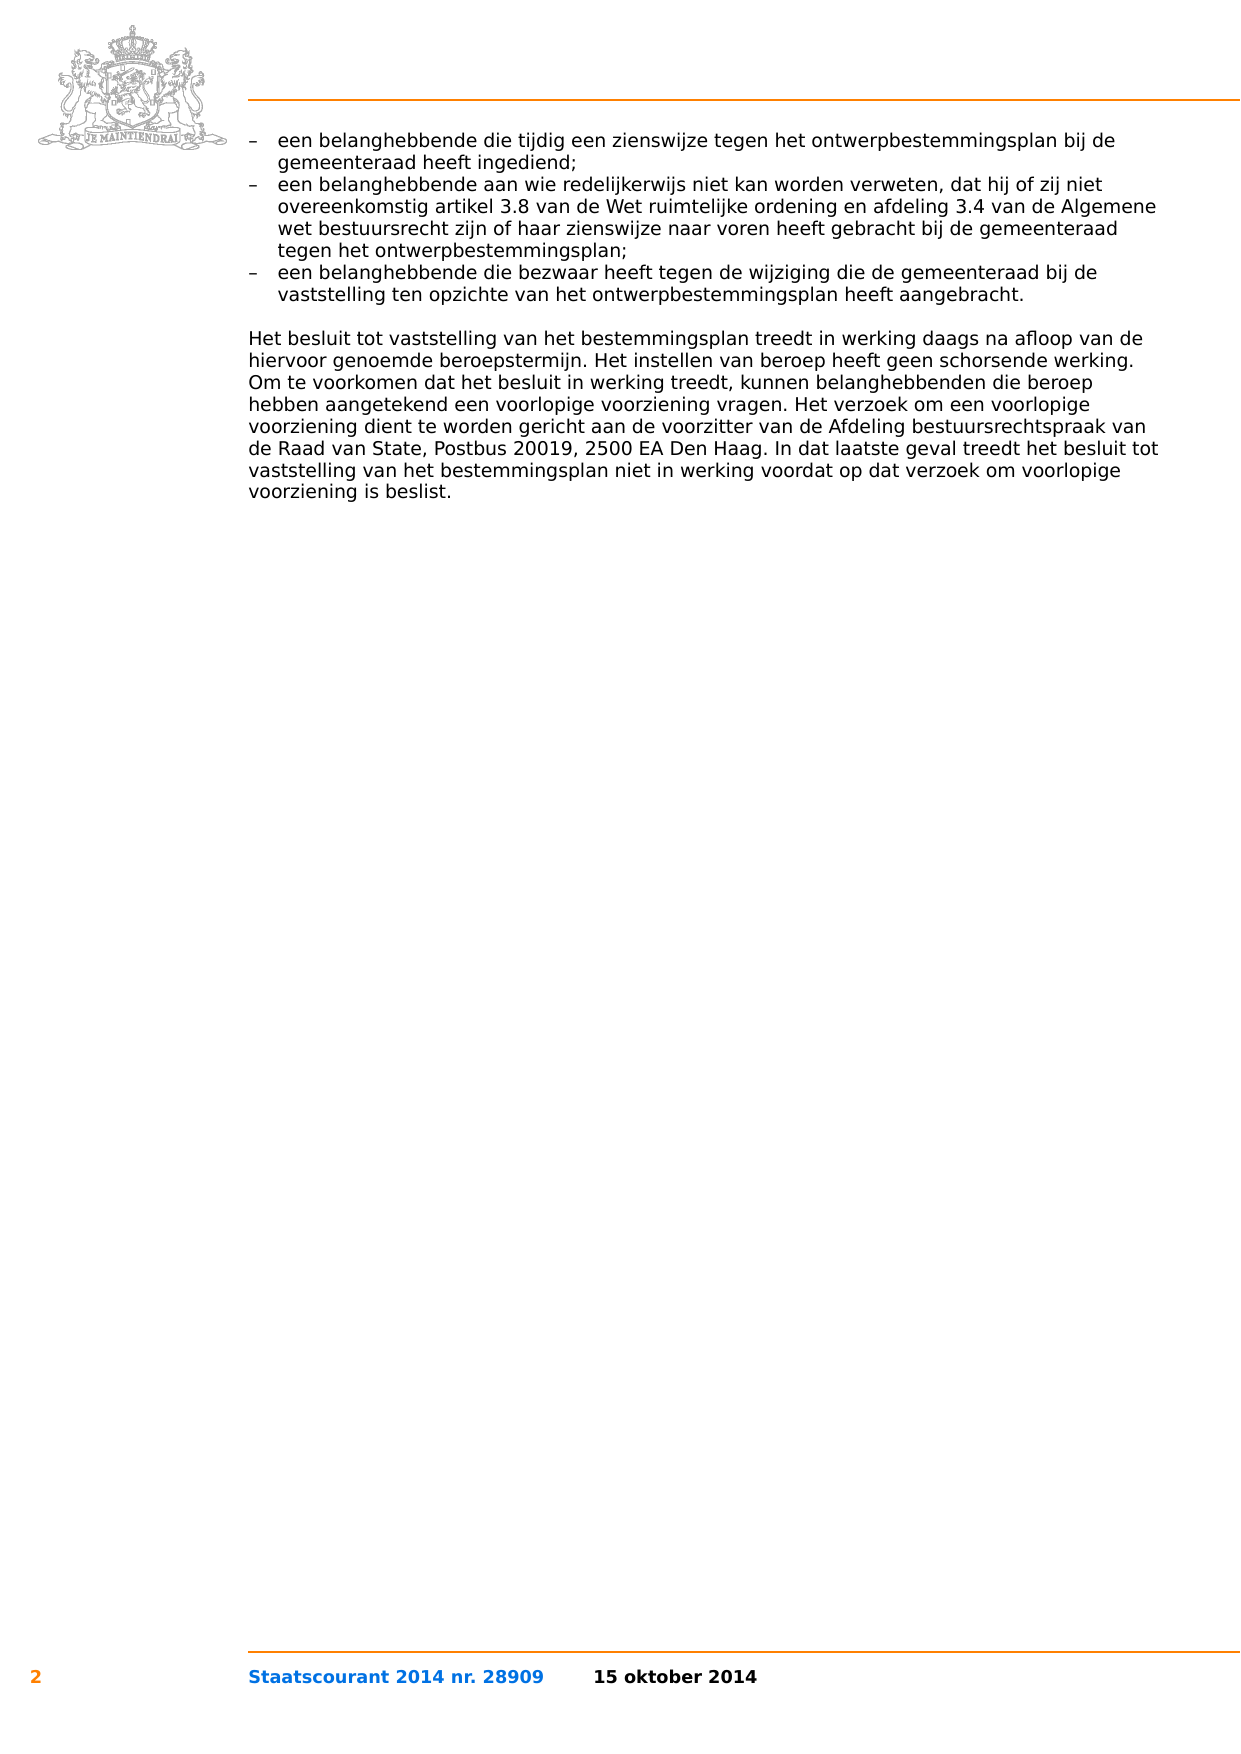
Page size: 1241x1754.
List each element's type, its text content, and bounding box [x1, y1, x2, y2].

text – een belanghebbende die tijdig een zienswijze tegen het ontwerpbestemmingsplan bij de gemeenteraad heeft ingediend; [248, 130, 1163, 174]
text – een belanghebbende die bezwaar heeft tegen de wijziging die de gemeenteraad bij de vaststelling ten opzichte van het ontwerpbestemmingsplan heeft aangebracht. [248, 262, 1163, 306]
picture [38, 25, 227, 150]
text Het besluit tot vaststelling van het bestemmingsplan treedt in werking daags na afloop van de hiervoor genoemde beroepstermijn. Het instellen van beroep heeft geen schorsende werking. Om te voorkomen dat het besluit in werking treedt, kunnen belanghebbenden die beroep hebben aangetekend een voorlopige voorziening vragen. Het verzoek om een voorlopige voorziening dient te worden gericht aan de voorzitter van de Afdeling bestuursrechtspraak van de Raad van State, Postbus 20019, 2500 EA Den Haag. In dat laatste geval treedt het besluit tot vaststelling van het bestemmingsplan niet in werking voordat op dat verzoek om voorlopige voorziening is beslist. [248, 328, 1163, 503]
text – een belanghebbende aan wie redelijkerwijs niet kan worden verweten, dat hij of zij niet overeenkomstig artikel 3.8 van de Wet ruimtelijke ordening en afdeling 3.4 van de Algemene wet bestuursrecht zijn of haar zienswijze naar voren heeft gebracht bij de gemeenteraad tegen het ontwerpbestemmingsplan; [248, 174, 1163, 262]
